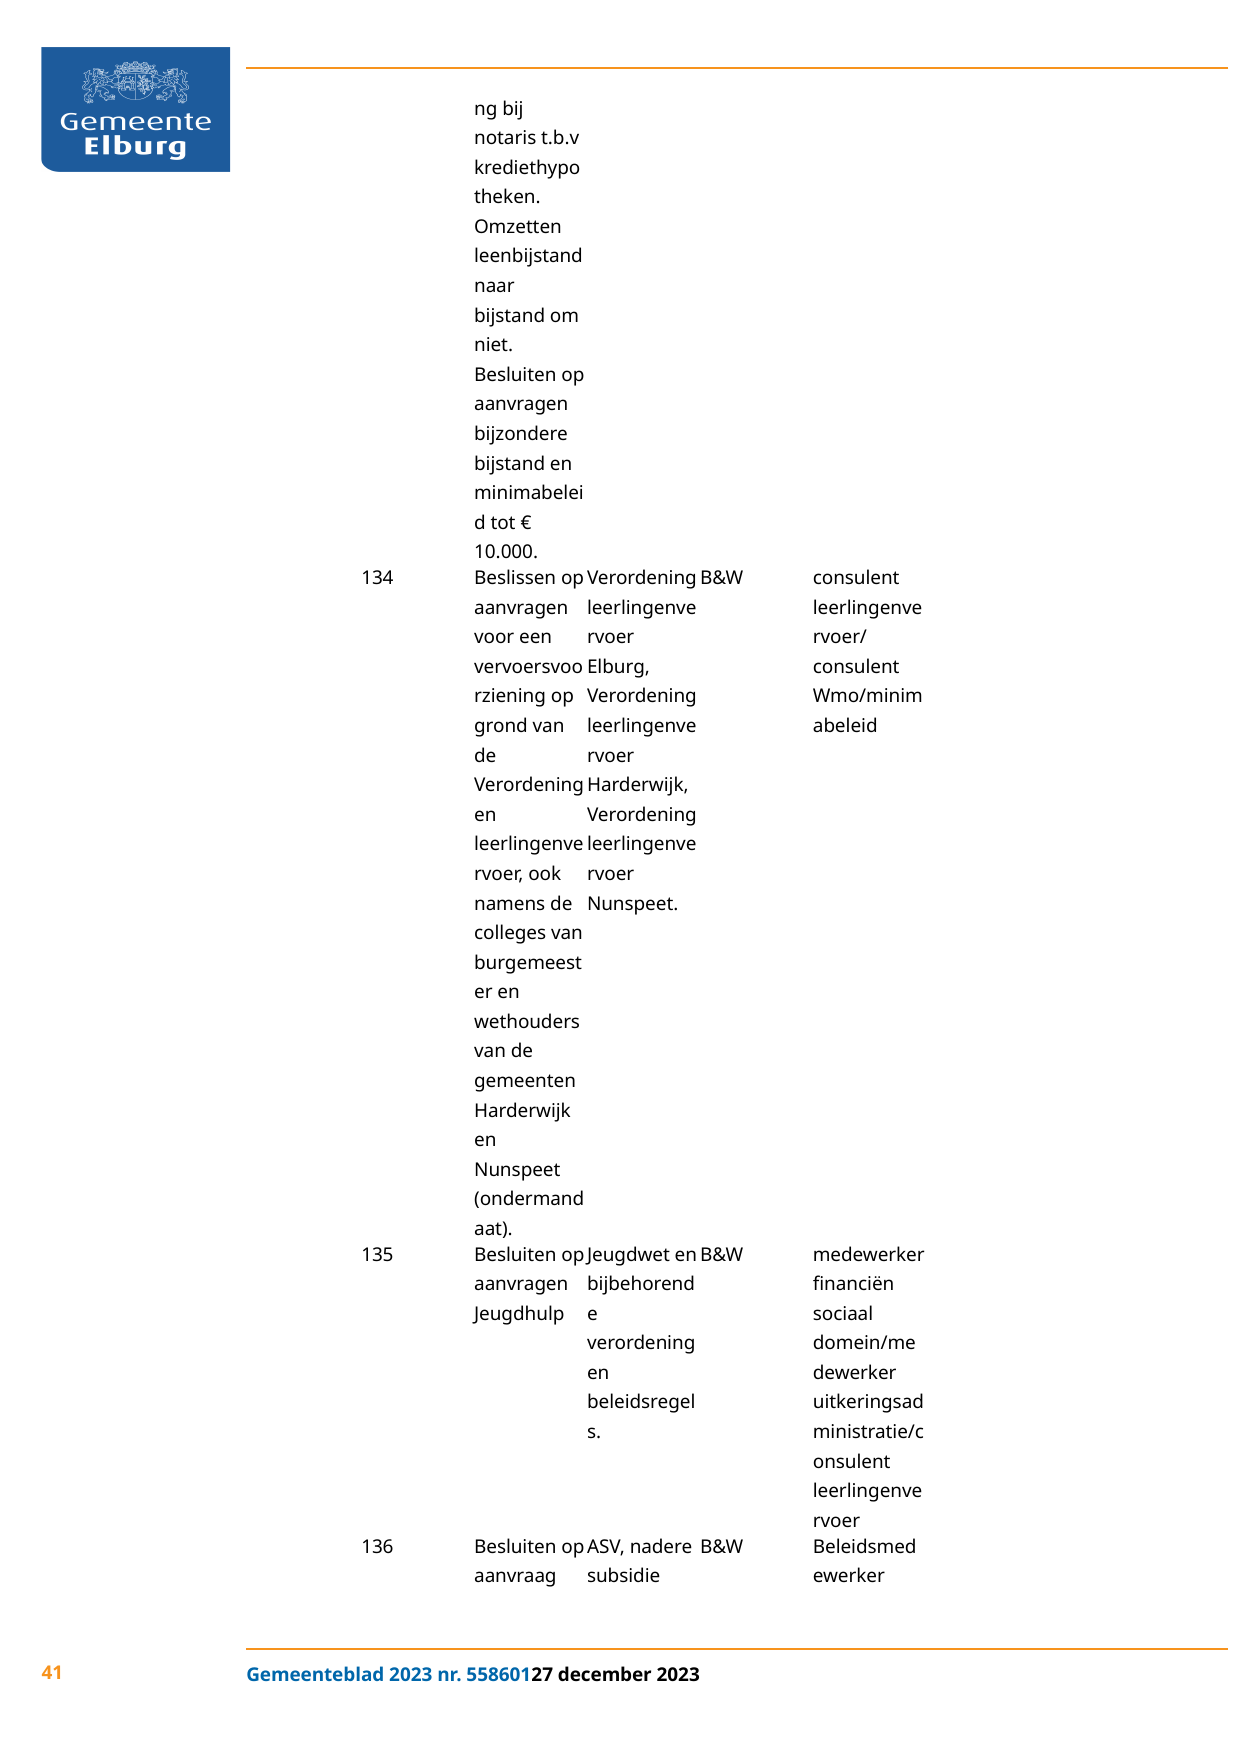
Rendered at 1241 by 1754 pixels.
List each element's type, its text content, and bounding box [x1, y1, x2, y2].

table_cell Verordening leerlingenvervoer Elburg, Verordening leerlingenvervoer Harderwijk, Verordening leerlingenvervoer Nunspeet. [587, 564, 700, 1241]
table_cell B&W [700, 1533, 813, 1588]
table_cell [926, 564, 1038, 1241]
table_cell 136 [361, 1533, 474, 1588]
table_cell ng bij notaris t.b.v krediethypotheken. Omzetten leenbijstand naar bijstand om niet. Besluiten op aanvragen bijzondere bijstand en minimabeleid tot € 10.000. [474, 95, 587, 564]
table_cell Beleidsmedewerker [813, 1533, 926, 1588]
table_cell [1039, 95, 1152, 564]
picture [41, 47, 231, 172]
table_cell Beslissen op aanvragen voor een vervoersvoorziening op grond van de Verordeningen leerlingenvervoer, ook namens de colleges van burgemeester en wethouders van de gemeenten Harderwijk en Nunspeet (ondermandaat). [474, 564, 587, 1241]
table_cell [926, 95, 1038, 564]
table_cell Besluiten op aanvragen Jeugdhulp [474, 1241, 587, 1533]
table_cell [926, 1241, 1038, 1533]
table_cell [248, 95, 361, 1588]
table_cell Jeugdwet en bijbehorende verordening en beleidsregels. [587, 1241, 700, 1533]
table_cell [1039, 1533, 1152, 1588]
table_cell B&W [700, 1241, 813, 1533]
table_cell [700, 95, 813, 564]
table_cell [1039, 564, 1152, 1241]
table_cell [813, 95, 926, 564]
table_cell [587, 95, 700, 564]
table_cell consulent leerlingenvervoer/ consulent Wmo/minimabeleid [813, 564, 926, 1241]
table_cell [361, 95, 474, 564]
table_cell Besluiten op aanvraag [474, 1533, 587, 1588]
table_cell 134 [361, 564, 474, 1241]
table_cell [926, 1533, 1038, 1588]
table_cell B&W [700, 564, 813, 1241]
table_cell [1039, 1241, 1152, 1533]
table_cell medewerker financiën sociaal domein/medewerker uitkeringsadministratie/consulent leerlingenvervoer [813, 1241, 926, 1533]
table_cell ASV, nadere subsidie [587, 1533, 700, 1588]
table_cell 135 [361, 1241, 474, 1533]
